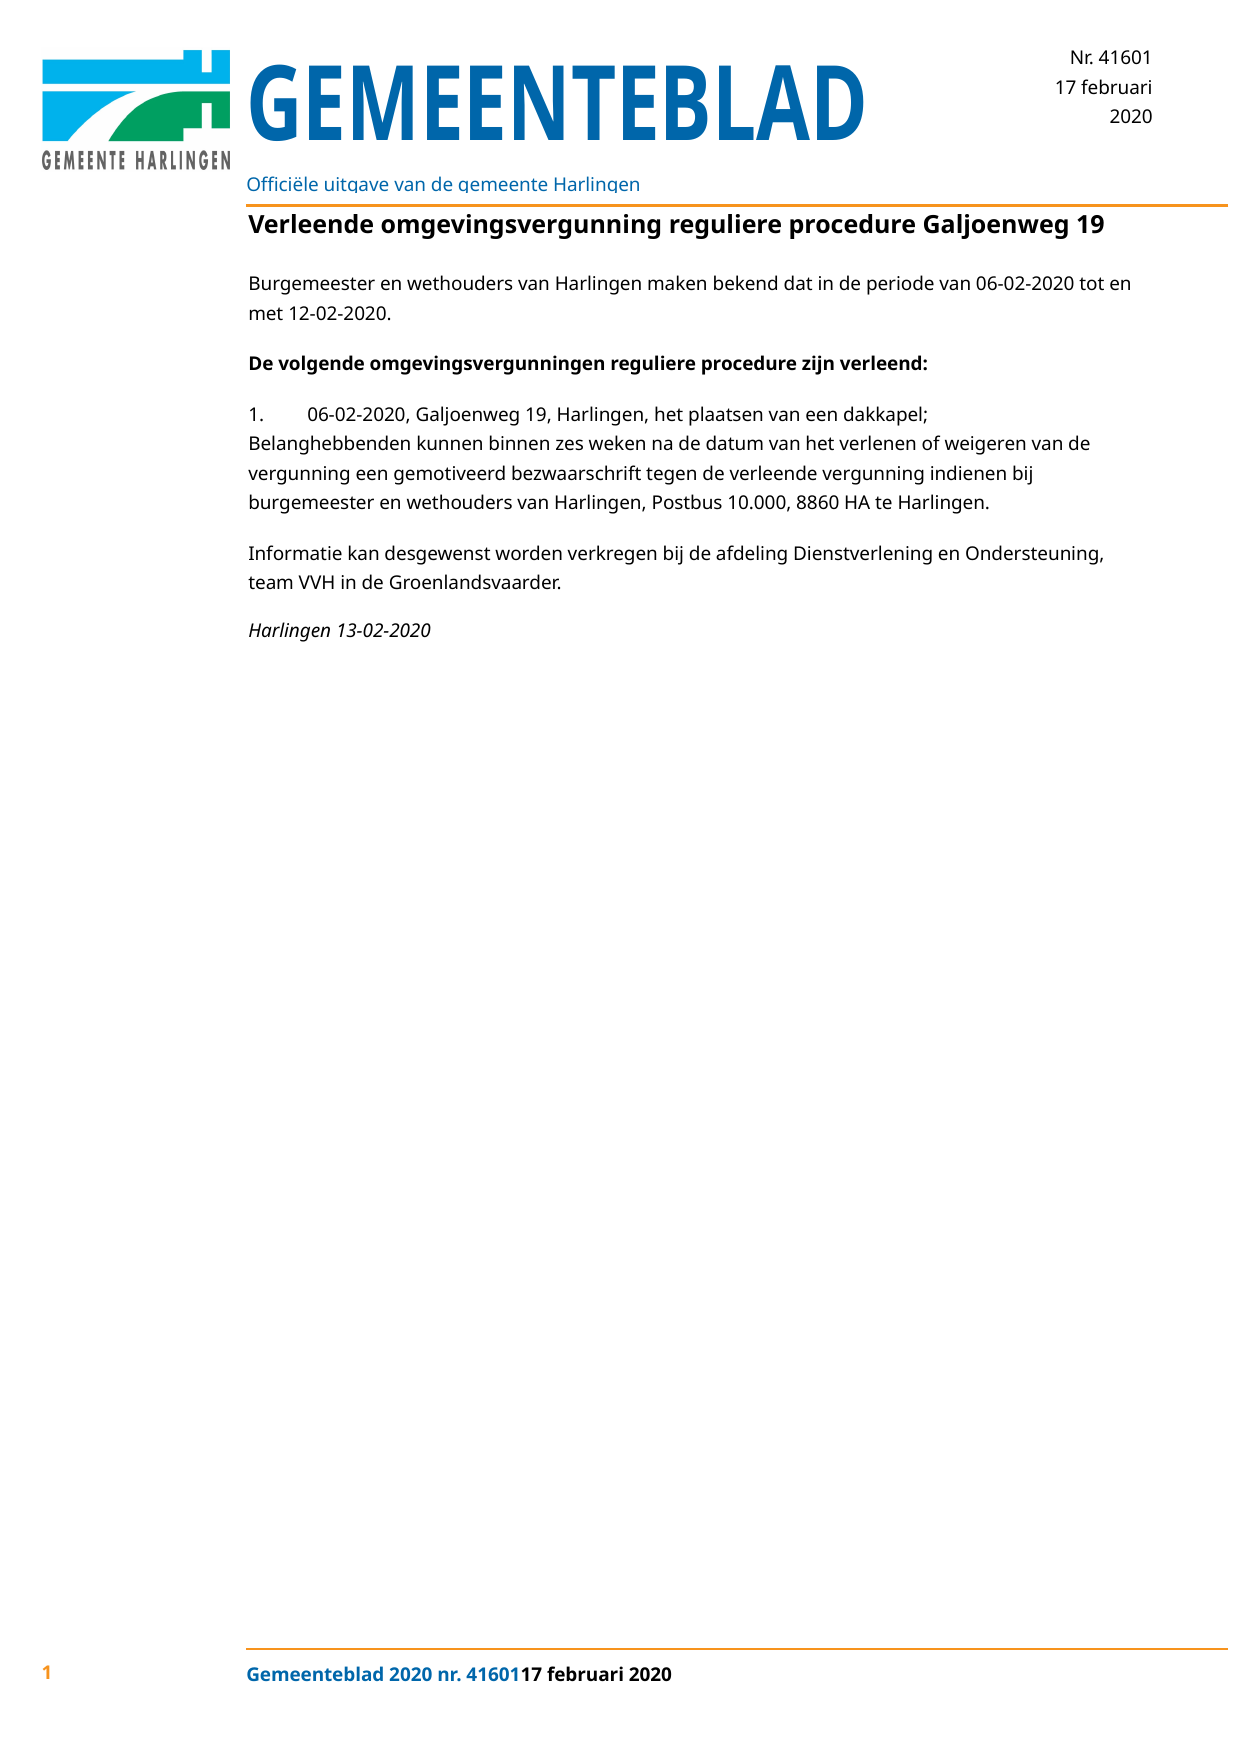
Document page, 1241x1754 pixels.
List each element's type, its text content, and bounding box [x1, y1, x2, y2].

text De volgende omgevingsvergunningen reguliere procedure zijn verleend: [248, 350, 1152, 376]
text Verleende omgevingsvergunning reguliere procedure Galjoenweg 19 [248, 207, 1152, 241]
text Harlingen 13-02-2020 [248, 617, 1152, 643]
picture [41, 47, 231, 172]
text Burgemeester en wethouders van Harlingen maken bekend dat in de periode van 06-02-2020 tot en met 12-02-2020. [248, 270, 1152, 326]
text Informatie kan desgewenst worden verkregen bij de afdeling Dienstverlening en Ondersteuning, team VVH in de Groenlandsvaarder. [248, 540, 1152, 595]
list 06-02-2020, Galjoenweg 19, Harlingen, het plaatsen van een dakkapel; [248, 401, 1152, 426]
text Belanghebbenden kunnen binnen zes weken na de datum van het verlenen of weigeren van de vergunning een gemotiveerd bezwaarschrift tegen de verleende vergunning indienen bij burgemeester en wethouders van Harlingen, Postbus 10.000, 8860 HA te Harlingen. [248, 430, 1152, 515]
